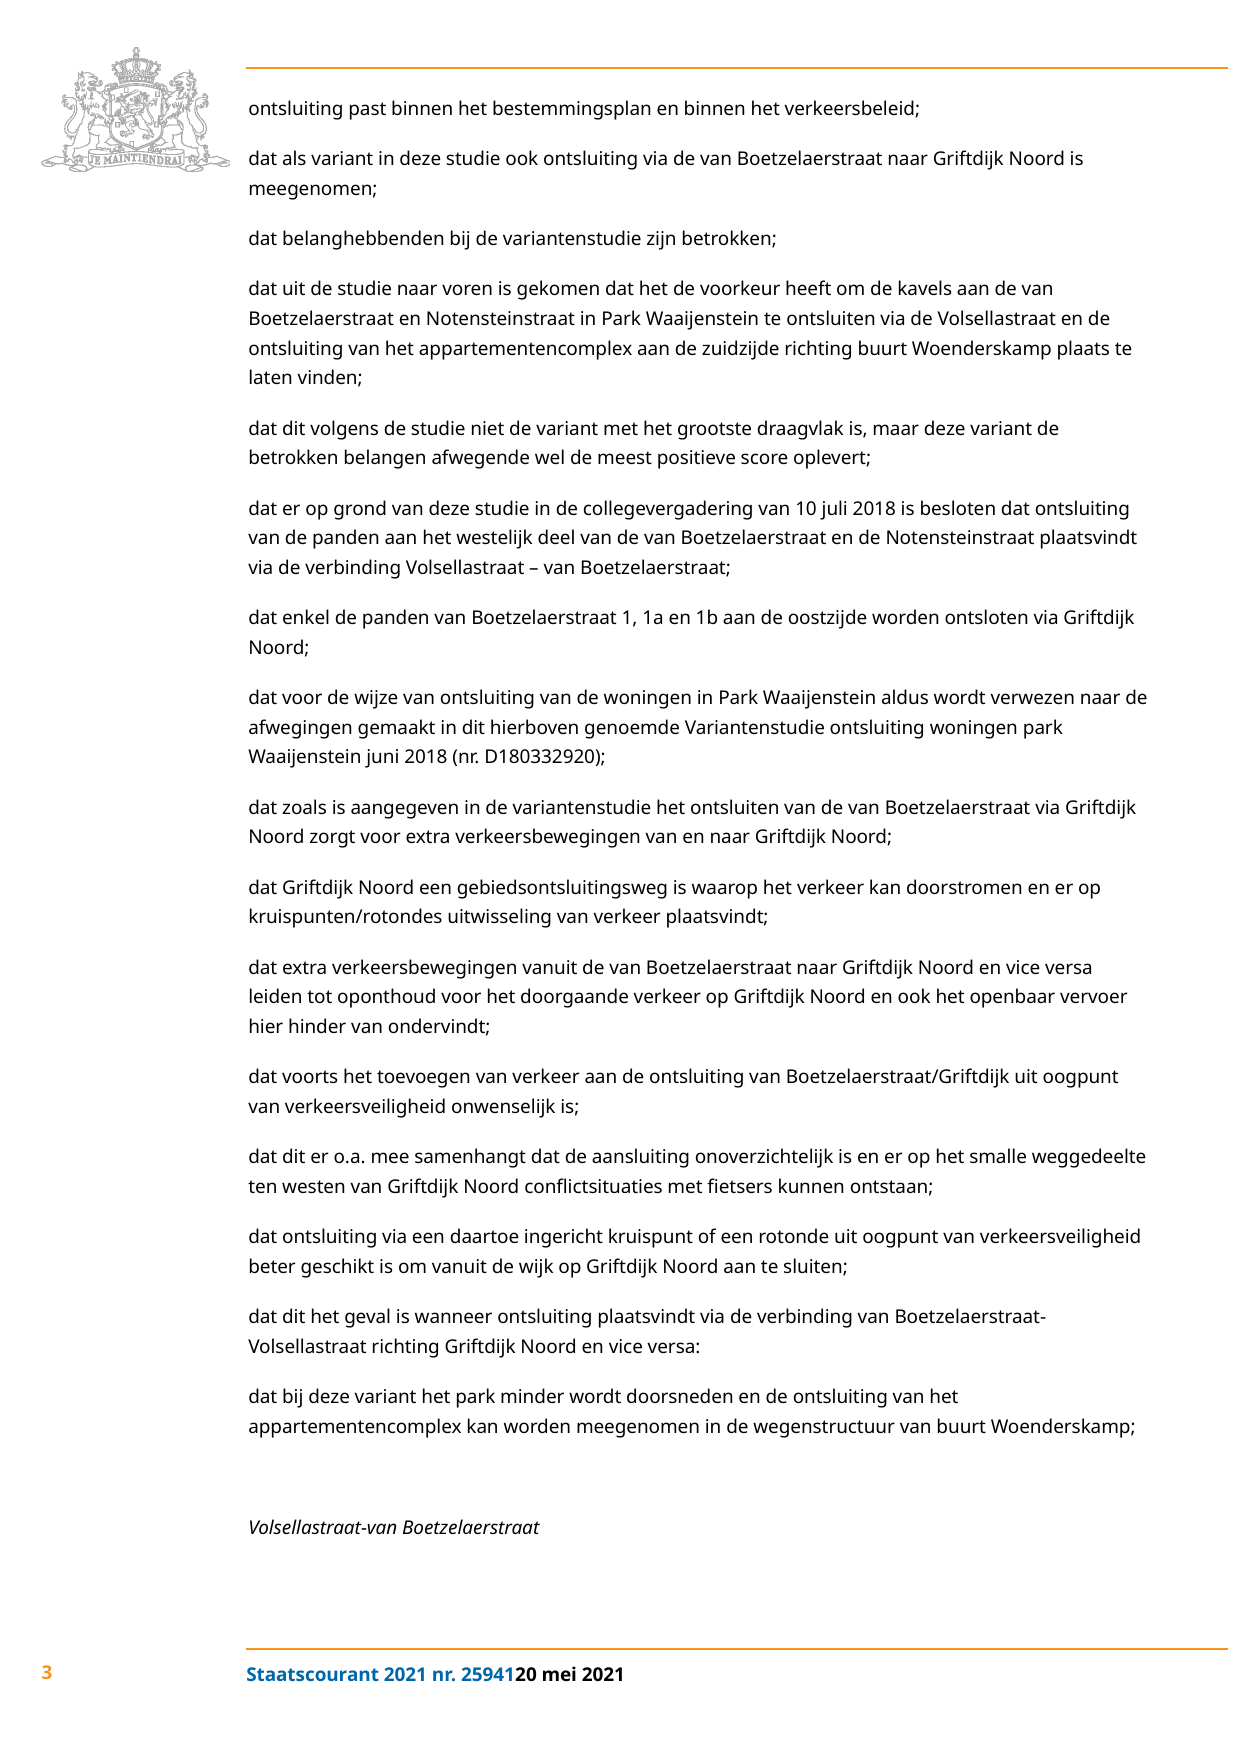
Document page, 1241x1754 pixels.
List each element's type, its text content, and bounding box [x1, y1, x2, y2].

text dat voorts het toevoegen van verkeer aan de ontsluiting van Boetzelaerstraat/Griftdijk uit oogpunt van verkeersveiligheid onwenselijk is; [248, 1063, 1152, 1119]
text dat Griftdijk Noord een gebiedsontsluitingsweg is waarop het verkeer kan doorstromen en er op kruispunten/rotondes uitwisseling van verkeer plaatsvindt; [248, 874, 1152, 929]
text dat belanghebbenden bij de variantenstudie zijn betrokken; [248, 225, 1152, 251]
text dat ontsluiting via een daartoe ingericht kruispunt of een rotonde uit oogpunt van verkeersveiligheid beter geschikt is om vanuit de wijk op Griftdijk Noord aan te sluiten; [248, 1223, 1152, 1279]
text dat er op grond van deze studie in de collegevergadering van 10 juli 2018 is besloten dat ontsluiting van de panden aan het westelijk deel van de van Boetzelaerstraat en de Notensteinstraat plaatsvindt via de verbinding Volsellastraat – van Boetzelaerstraat; [248, 495, 1152, 580]
text dat zoals is aangegeven in de variantenstudie het ontsluiten van de van Boetzelaerstraat via Griftdijk Noord zorgt voor extra verkeersbewegingen van en naar Griftdijk Noord; [248, 794, 1152, 849]
text dat enkel de panden van Boetzelaerstraat 1, 1a en 1b aan de oostzijde worden ontsloten via Griftdijk Noord; [248, 604, 1152, 660]
text dat bij deze variant het park minder wordt doorsneden en de ontsluiting van het appartementencomplex kan worden meegenomen in de wegenstructuur van buurt Woenderskamp; [248, 1383, 1152, 1439]
text dat dit het geval is wanneer ontsluiting plaatsvindt via de verbinding van Boetzelaerstraat-Volsellastraat richting Griftdijk Noord en vice versa: [248, 1303, 1152, 1359]
text dat extra verkeersbewegingen vanuit de van Boetzelaerstraat naar Griftdijk Noord en vice versa leiden tot oponthoud voor het doorgaande verkeer op Griftdijk Noord en ook het openbaar vervoer hier hinder van ondervindt; [248, 954, 1152, 1039]
text Volsellastraat-van Boetzelaerstraat [248, 1514, 1152, 1540]
text ontsluiting past binnen het bestemmingsplan en binnen het verkeersbeleid; [248, 95, 1152, 121]
text dat als variant in deze studie ook ontsluiting via de van Boetzelaerstraat naar Griftdijk Noord is meegenomen; [248, 145, 1152, 201]
text dat uit de studie naar voren is gekomen dat het de voorkeur heeft om de kavels aan de van Boetzelaerstraat en Notensteinstraat in Park Waaijenstein te ontsluiten via de Volsellastraat en de ontsluiting van het appartementencomplex aan de zuidzijde richting buurt Woenderskamp plaats te laten vinden; [248, 276, 1152, 390]
text dat dit volgens de studie niet de variant met het grootste draagvlak is, maar deze variant de betrokken belangen afwegende wel de meest positieve score oplevert; [248, 415, 1152, 470]
picture [41, 47, 231, 172]
text dat voor de wijze van ontsluiting van de woningen in Park Waaijenstein aldus wordt verwezen naar de afwegingen gemaakt in dit hierboven genoemde Variantenstudie ontsluiting woningen park Waaijenstein juni 2018 (nr. D180332920); [248, 684, 1152, 769]
text dat dit er o.a. mee samenhangt dat de aansluiting onoverzichtelijk is en er op het smalle weggedeelte ten westen van Griftdijk Noord conflictsituaties met fietsers kunnen ontstaan; [248, 1143, 1152, 1199]
